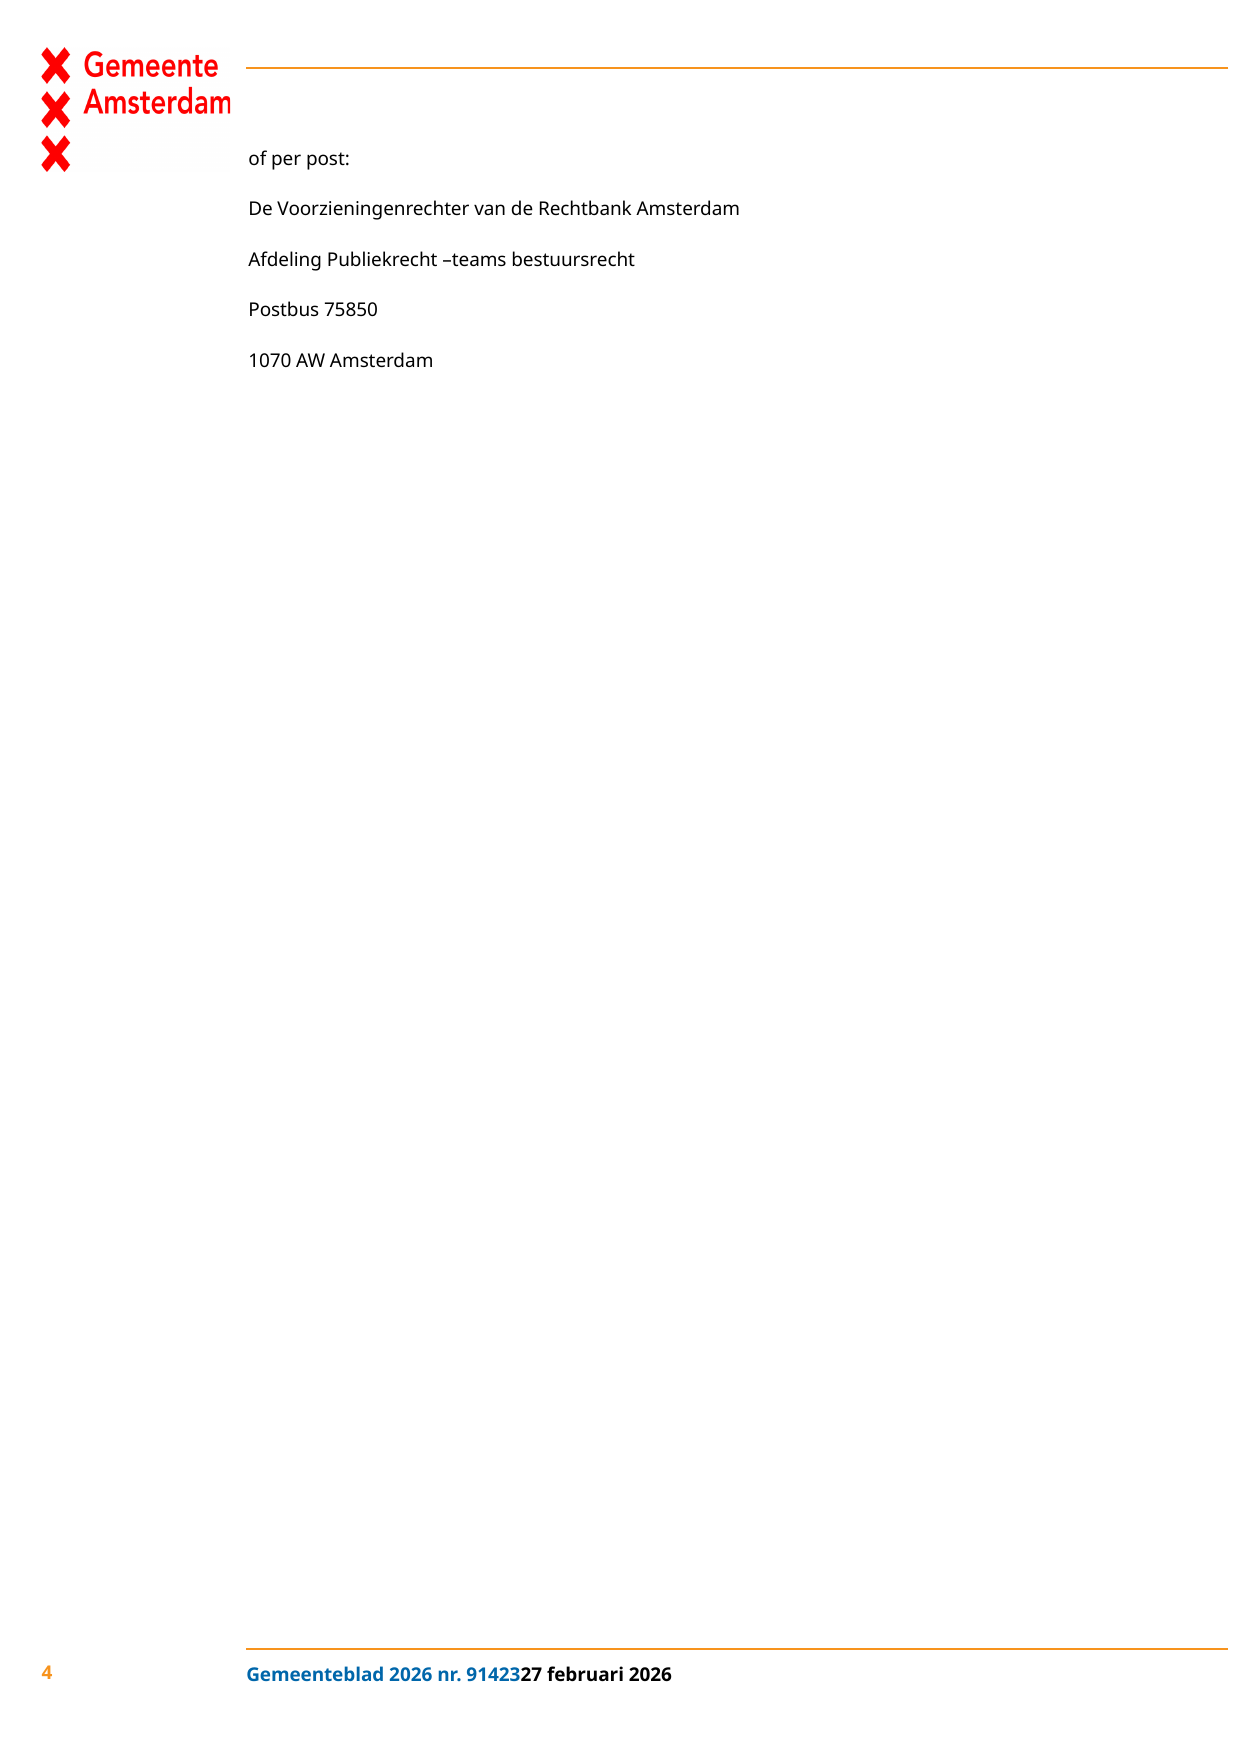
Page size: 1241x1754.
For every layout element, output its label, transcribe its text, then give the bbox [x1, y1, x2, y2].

text 1070 AW Amsterdam [248, 347, 1152, 373]
text of per post: [248, 145, 1152, 171]
picture [41, 47, 231, 172]
text Postbus 75850 [248, 296, 1152, 322]
text Afdeling Publiekrecht –teams bestuursrecht [248, 246, 1152, 272]
text De Voorzieningenrechter van de Rechtbank Amsterdam [248, 196, 1152, 221]
